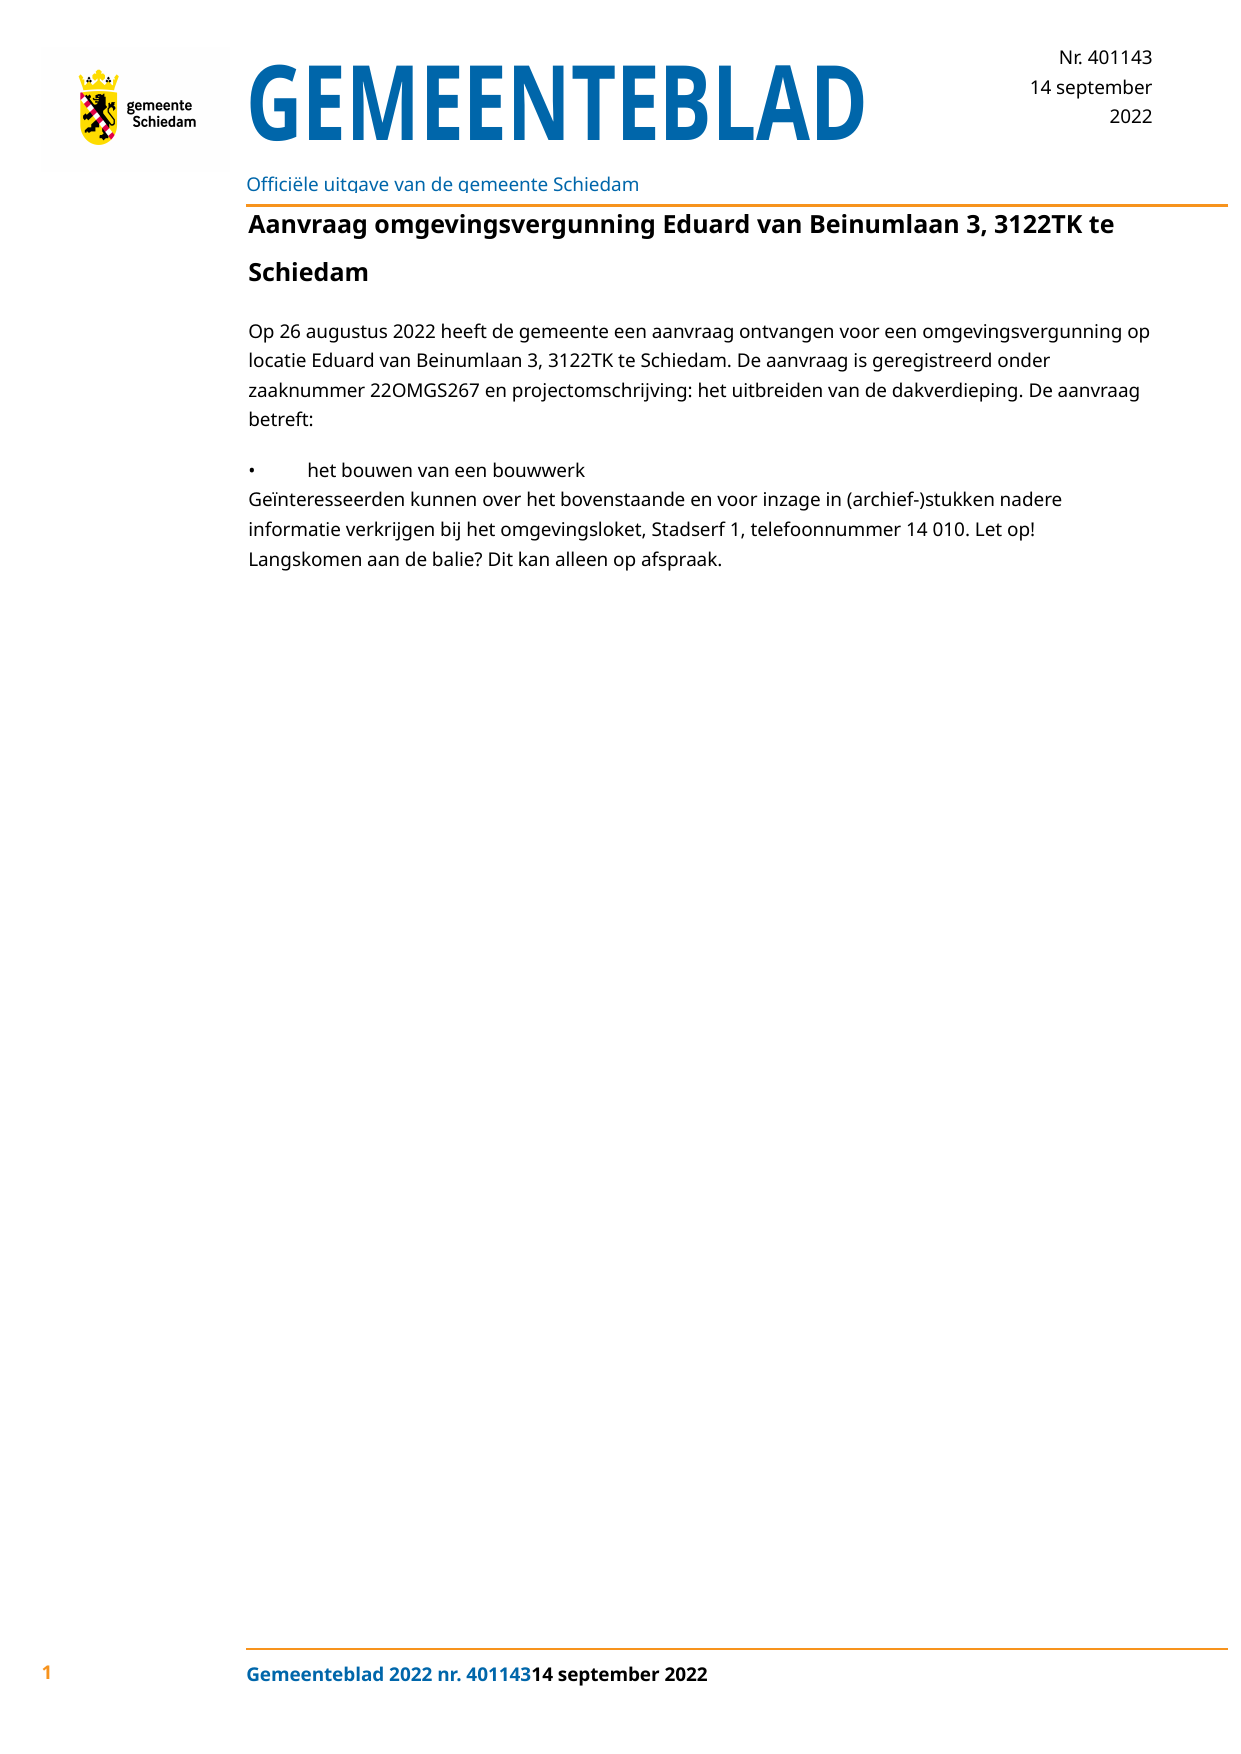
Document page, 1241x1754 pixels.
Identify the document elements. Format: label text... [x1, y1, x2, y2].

text Aanvraag omgevingsvergunning Eduard van Beinumlaan 3, 3122TK te Schiedam [248, 207, 1152, 288]
text Geïnteresseerden kunnen over het bovenstaande en voor inzage in (archief-)stukken nadere informatie verkrijgen bij het omgevingsloket, Stadserf 1, telefoonnummer 14 010. Let op! Langskomen aan de balie? Dit kan alleen op afspraak. [248, 487, 1152, 572]
list het bouwen van een bouwwerk [248, 457, 1152, 483]
picture [41, 47, 231, 172]
text Op 26 augustus 2022 heeft de gemeente een aanvraag ontvangen voor een omgevingsvergunning op locatie Eduard van Beinumlaan 3, 3122TK te Schiedam. De aanvraag is geregistreerd onder zaaknummer 22OMGS267 en projectomschrijving: het uitbreiden van de dakverdieping. De aanvraag betreft: [248, 318, 1152, 432]
